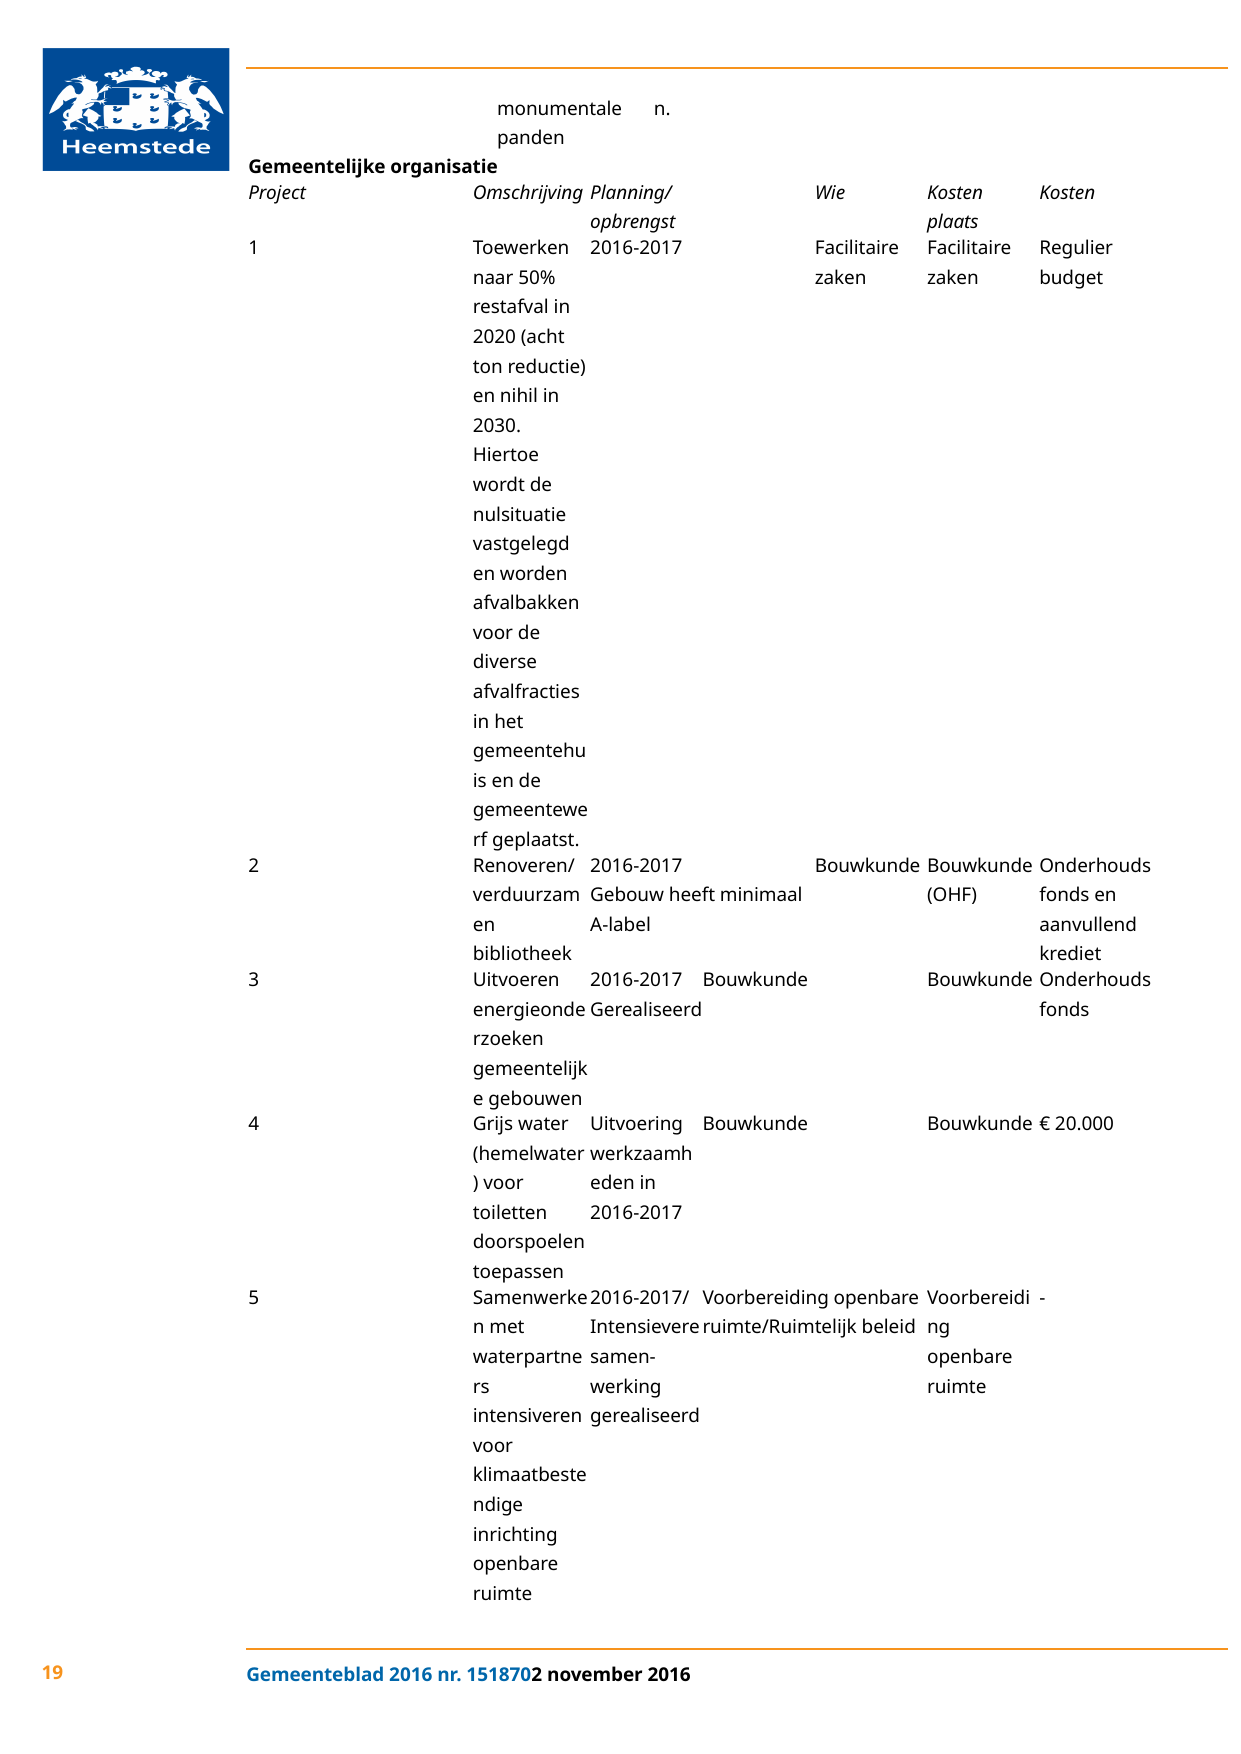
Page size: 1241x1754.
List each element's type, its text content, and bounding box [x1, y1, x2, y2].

table_header Gemeentelijke organisatie [248, 154, 1152, 179]
picture [41, 47, 231, 172]
table_cell Uitvoering werkzaamheden in 2016-2017 [590, 1110, 702, 1284]
table_cell [778, 95, 903, 150]
table_cell - [1027, 95, 1152, 150]
table_cell Onderhoudsfonds [1039, 966, 1152, 1110]
table_cell [373, 95, 497, 150]
table_cell € 20.000 [1039, 1110, 1152, 1284]
table_cell 2016-2017 Gebouw heeft minimaal A-label [590, 852, 814, 966]
table_cell Kosten [1039, 179, 1152, 234]
table_cell Wie [815, 179, 927, 234]
table_cell Facilitaire zaken [927, 235, 1039, 852]
table_cell 1 [248, 235, 360, 852]
table_cell Onderhoudsfonds en aanvullend krediet [1039, 852, 1152, 966]
table_cell Renoveren/verduurzamen bibliotheek [473, 852, 590, 966]
table_cell monumentale panden [497, 95, 654, 150]
table_cell - [1039, 1284, 1152, 1606]
table_cell Bouwkunde [702, 1110, 927, 1284]
table_cell Kosten plaats [927, 179, 1039, 234]
table_cell Omschrijving [473, 179, 590, 234]
table_cell 4 [248, 1110, 360, 1284]
table_cell [360, 235, 473, 852]
table_cell n. [654, 95, 778, 150]
table_cell Toewerken naar 50% restafval in 2020 (acht ton reductie) en nihil in 2030. Hiertoe wordt de nulsituatie vastgelegd en worden afvalbakken voor de diverse afvalfracties in het gemeentehuis en de gemeentewerf geplaatst. [473, 235, 590, 852]
table_cell 5 [248, 1284, 360, 1606]
table_cell Project [248, 179, 473, 234]
table_cell Bouwkunde (OHF) [927, 852, 1039, 966]
table_cell [360, 1110, 473, 1284]
table_cell Voorbereiding openbare ruimte/Ruimtelijk beleid [702, 1284, 927, 1606]
table_cell Bouwkunde [815, 852, 927, 966]
table_cell Bouwkunde [927, 966, 1039, 1110]
table_cell 2016-2017 Gerealiseerd [590, 966, 702, 1110]
table_cell 2016-2017/ Intensievere samen-werking gerealiseerd [590, 1284, 702, 1606]
table_cell [360, 1284, 473, 1606]
table_cell [248, 95, 372, 150]
table_cell Facilitaire zaken [815, 235, 927, 852]
table_cell Planning/ opbrengst [590, 179, 814, 234]
table_cell [360, 852, 473, 966]
table_cell Bouwkunde [927, 1110, 1039, 1284]
table_cell Regulier budget [1039, 235, 1152, 852]
table_cell Voorbereiding openbare ruimte [927, 1284, 1039, 1606]
table_cell Bouwkunde [702, 966, 927, 1110]
table_cell Samenwerken met waterpartners intensiveren voor klimaatbestendige inrichting openbare ruimte [473, 1284, 590, 1606]
table_cell [903, 95, 1027, 150]
table_cell 3 [248, 966, 360, 1110]
table_cell 2 [248, 852, 360, 966]
table_cell Uitvoeren energieonderzoeken gemeentelijke gebouwen [473, 966, 590, 1110]
table_cell [360, 966, 473, 1110]
table_cell Grijs water (hemelwater) voor toiletten doorspoelen toepassen [473, 1110, 590, 1284]
table_cell 2016-2017 [590, 235, 814, 852]
